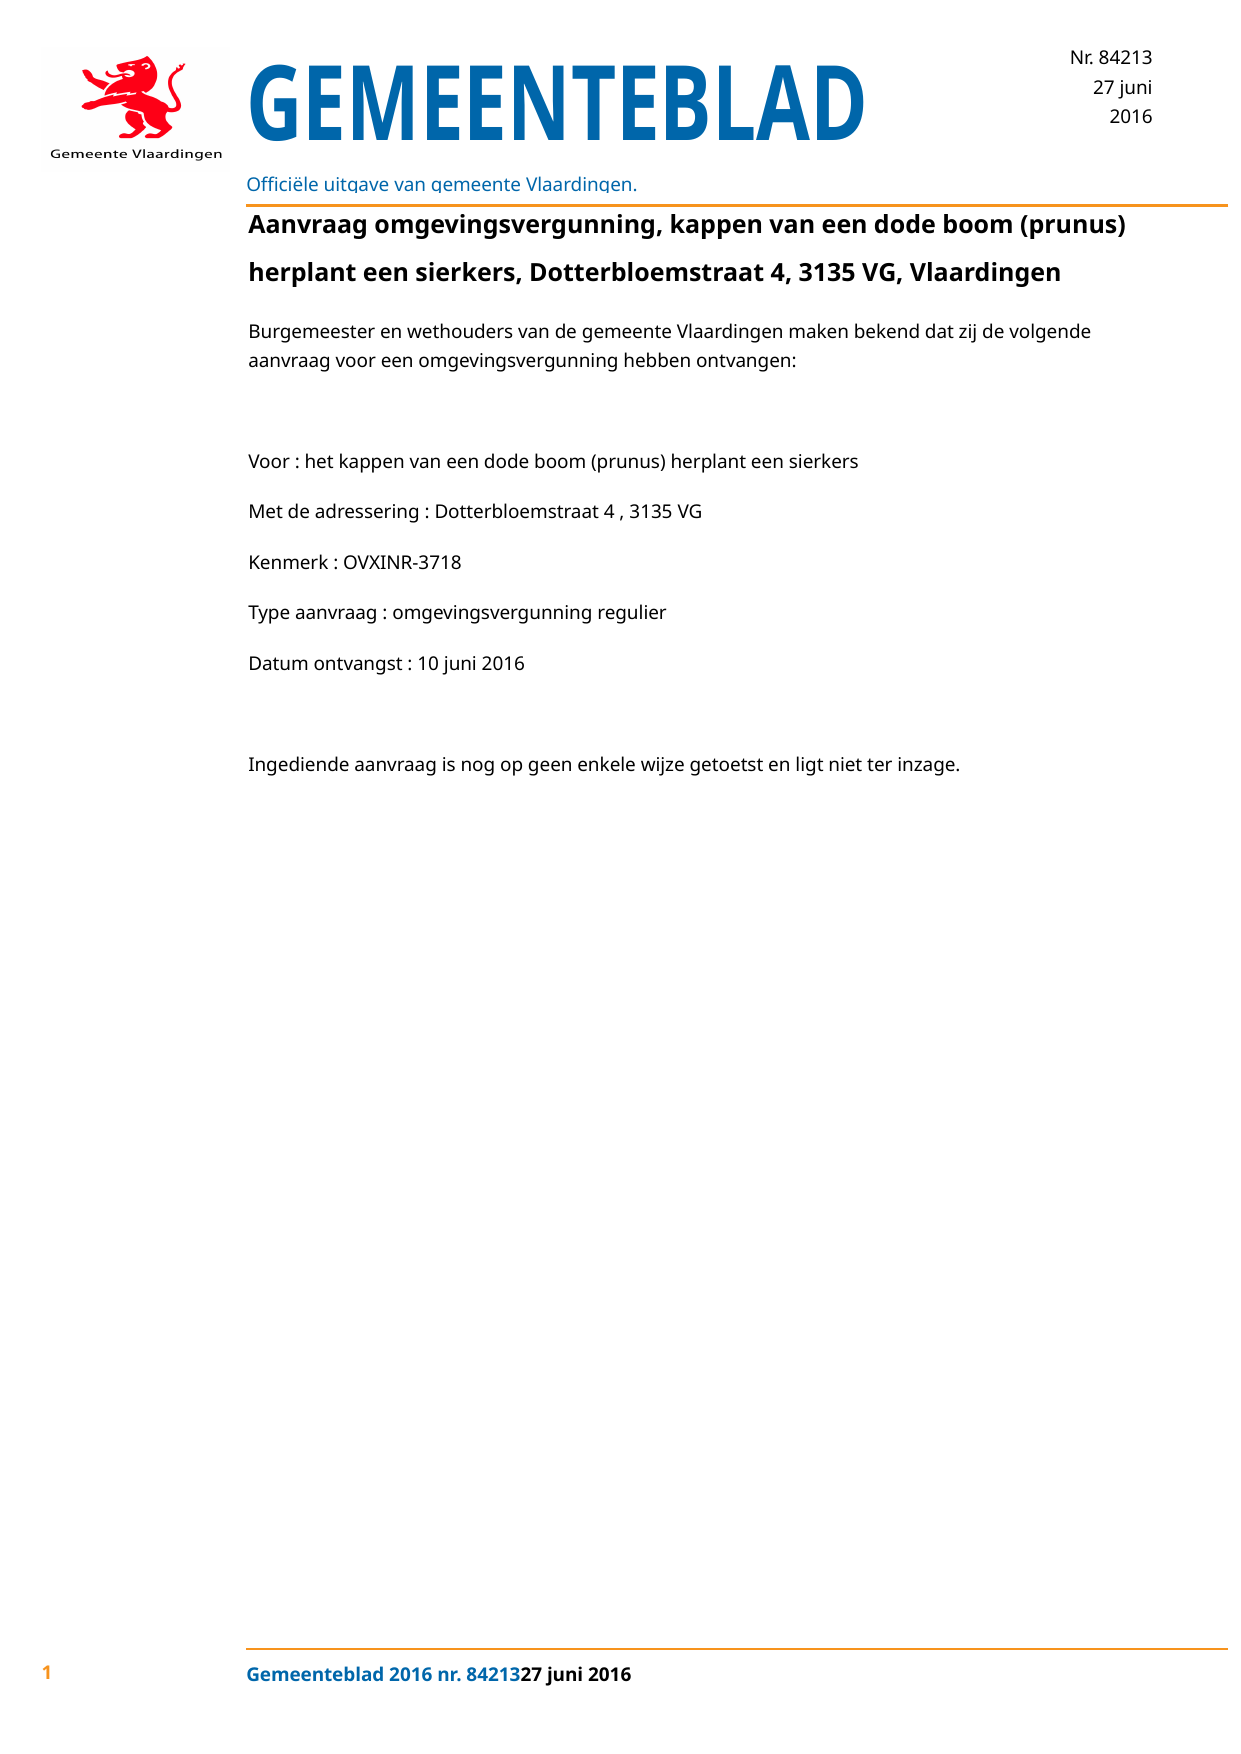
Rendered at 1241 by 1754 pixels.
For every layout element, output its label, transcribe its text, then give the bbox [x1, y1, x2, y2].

text Ingediende aanvraag is nog op geen enkele wijze getoetst en ligt niet ter inzage. [248, 751, 1152, 777]
text Aanvraag omgevingsvergunning, kappen van een dode boom (prunus) herplant een sierkers, Dotterbloemstraat 4, 3135 VG, Vlaardingen [248, 207, 1152, 288]
text Voor : het kappen van een dode boom (prunus) herplant een sierkers [248, 448, 1152, 474]
picture [41, 47, 231, 172]
text Type aanvraag : omgevingsvergunning regulier [248, 599, 1152, 625]
text Burgemeester en wethouders van de gemeente Vlaardingen maken bekend dat zij de volgende aanvraag voor een omgevingsvergunning hebben ontvangen: [248, 318, 1152, 373]
text Kenmerk : OVXINR-3718 [248, 549, 1152, 575]
text Datum ontvangst : 10 juni 2016 [248, 650, 1152, 676]
text Met de adressering : Dotterbloemstraat 4 , 3135 VG [248, 499, 1152, 524]
